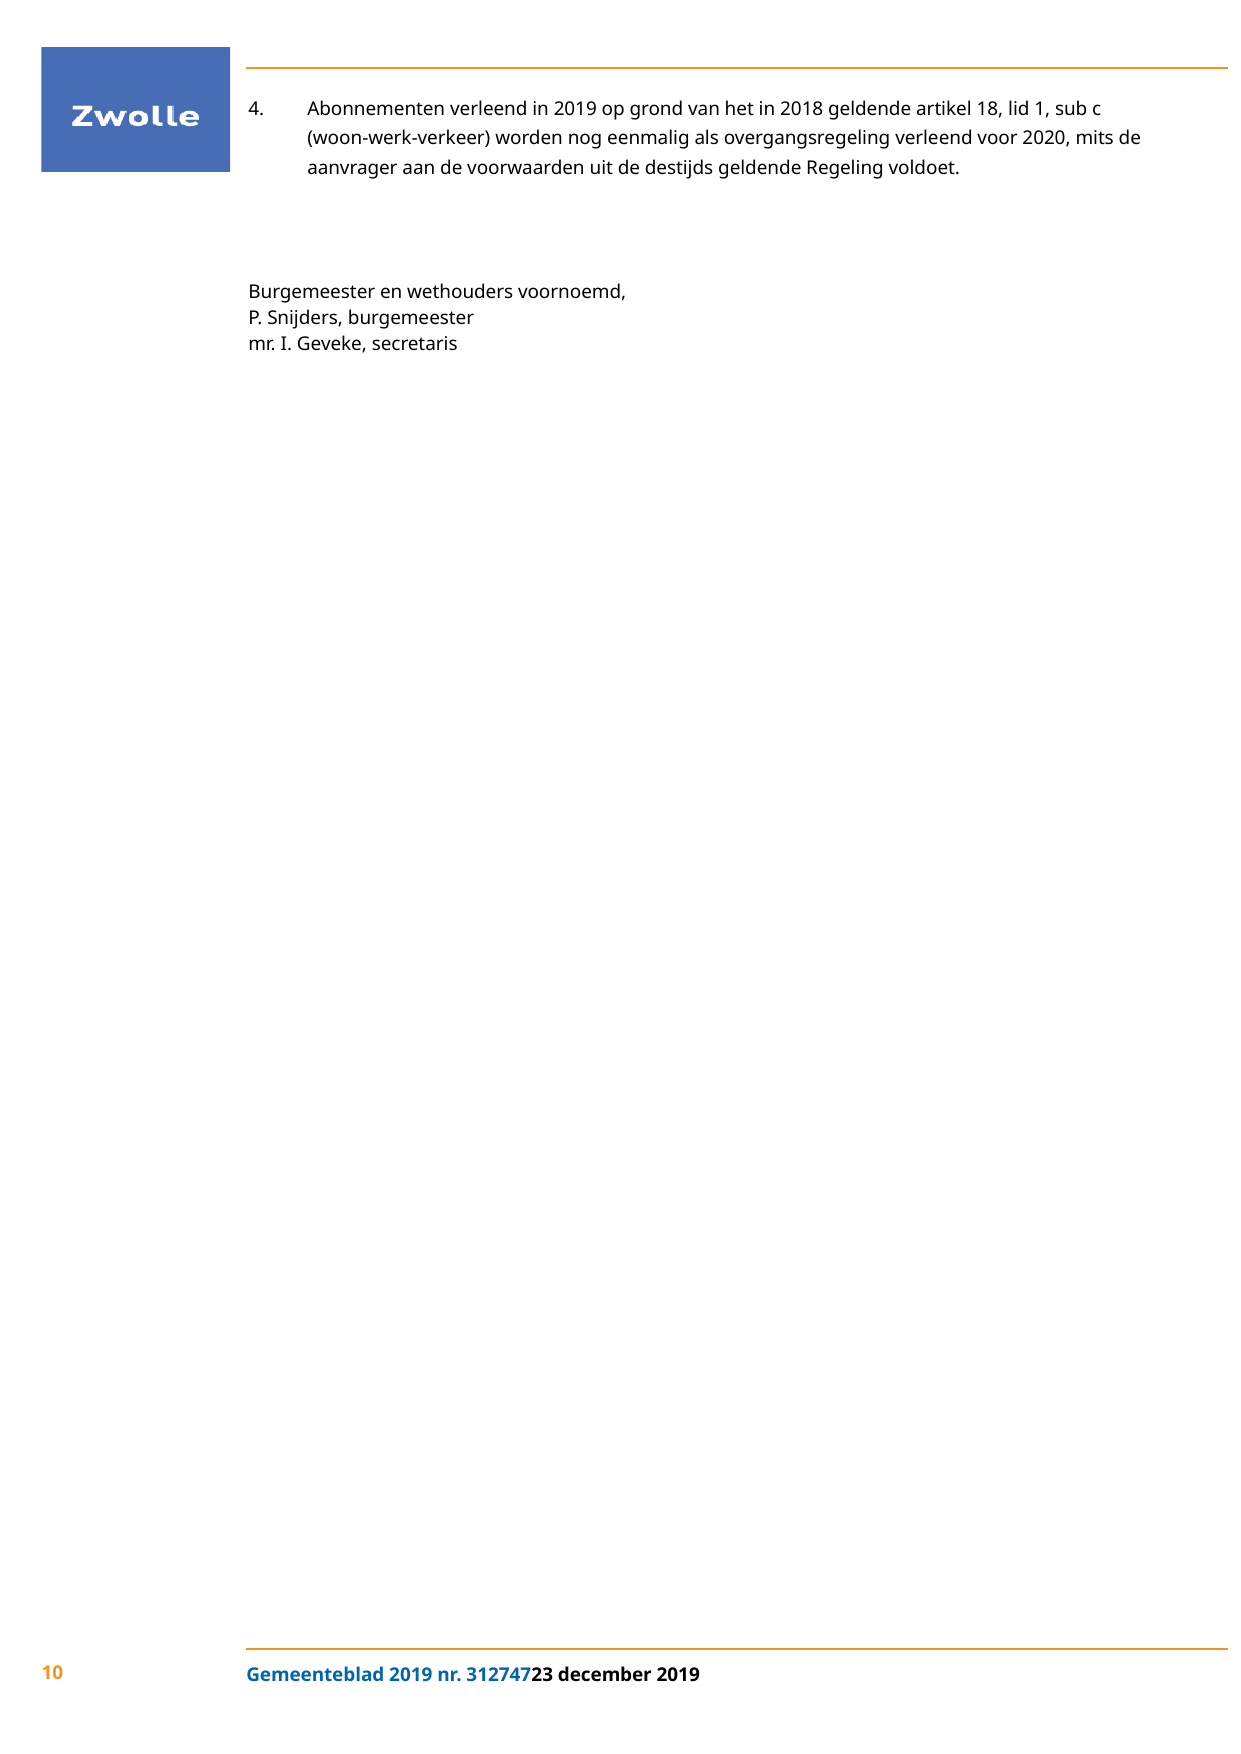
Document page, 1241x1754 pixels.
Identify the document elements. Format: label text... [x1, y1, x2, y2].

text Burgemeester en wethouders voornoemd, [248, 278, 1152, 304]
text mr. I. Geveke, secretaris [248, 330, 1152, 356]
text P. Snijders, burgemeester [248, 304, 1152, 330]
list Abonnementen verleend in 2019 op grond van het in 2018 geldende artikel 18, lid 1, sub c (woon-werk-verkeer) worden nog eenmalig als overgangsregeling verleend voor 2020, mits de aanvrager aan de voorwaarden uit de destijds geldende Regeling voldoet. [248, 95, 1152, 180]
picture [41, 47, 231, 172]
